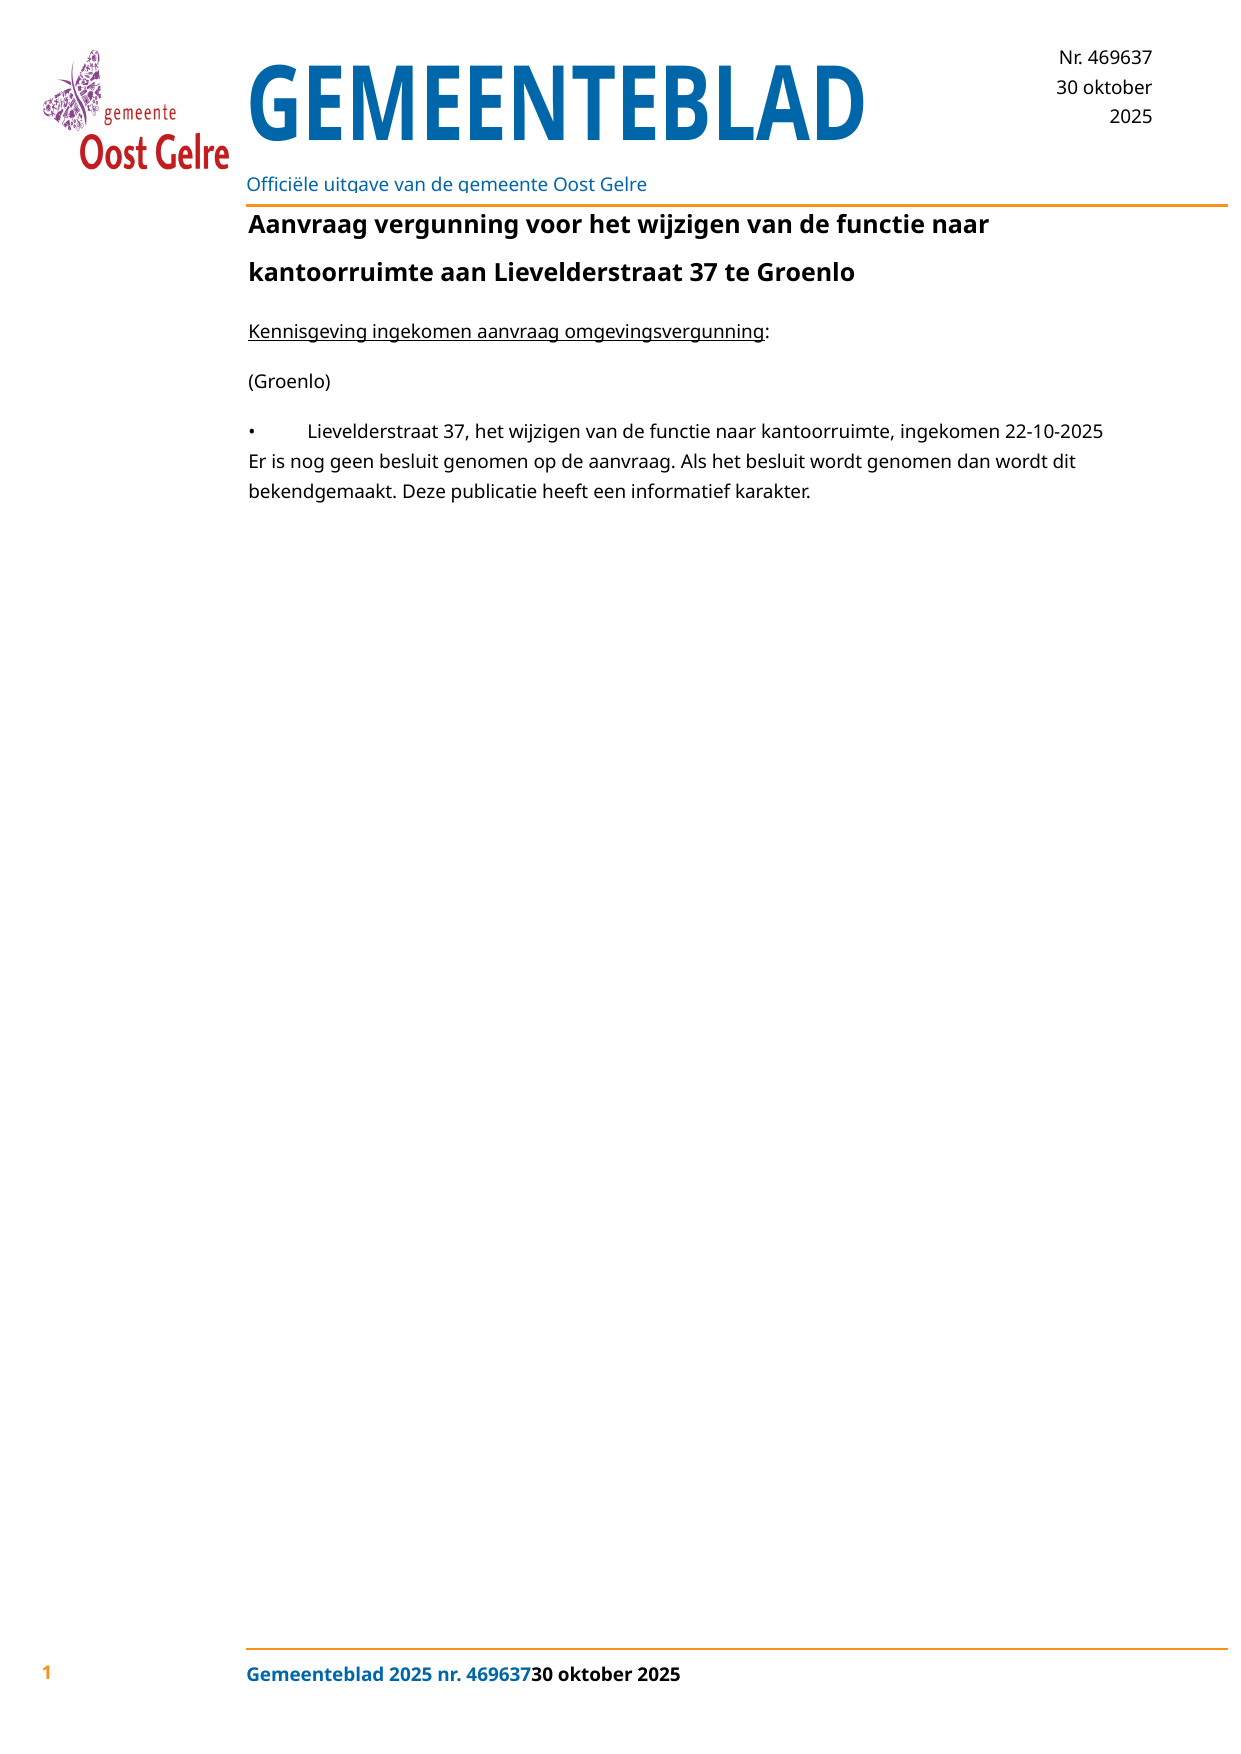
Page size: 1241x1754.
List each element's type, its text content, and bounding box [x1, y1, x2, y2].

text (Groenlo) [248, 368, 1152, 394]
text Er is nog geen besluit genomen op de aanvraag. Als het besluit wordt genomen dan wordt dit bekendgemaakt. Deze publicatie heeft een informatief karakter. [248, 448, 1152, 504]
list Lievelderstraat 37, het wijzigen van de functie naar kantoorruimte, ingekomen 22-10-2025 [248, 419, 1152, 444]
text Kennisgeving ingekomen aanvraag omgevingsvergunning: [248, 318, 1152, 344]
text Aanvraag vergunning voor het wijzigen van de functie naar kantoorruimte aan Lievelderstraat 37 te Groenlo [248, 207, 1152, 288]
picture [41, 47, 231, 172]
